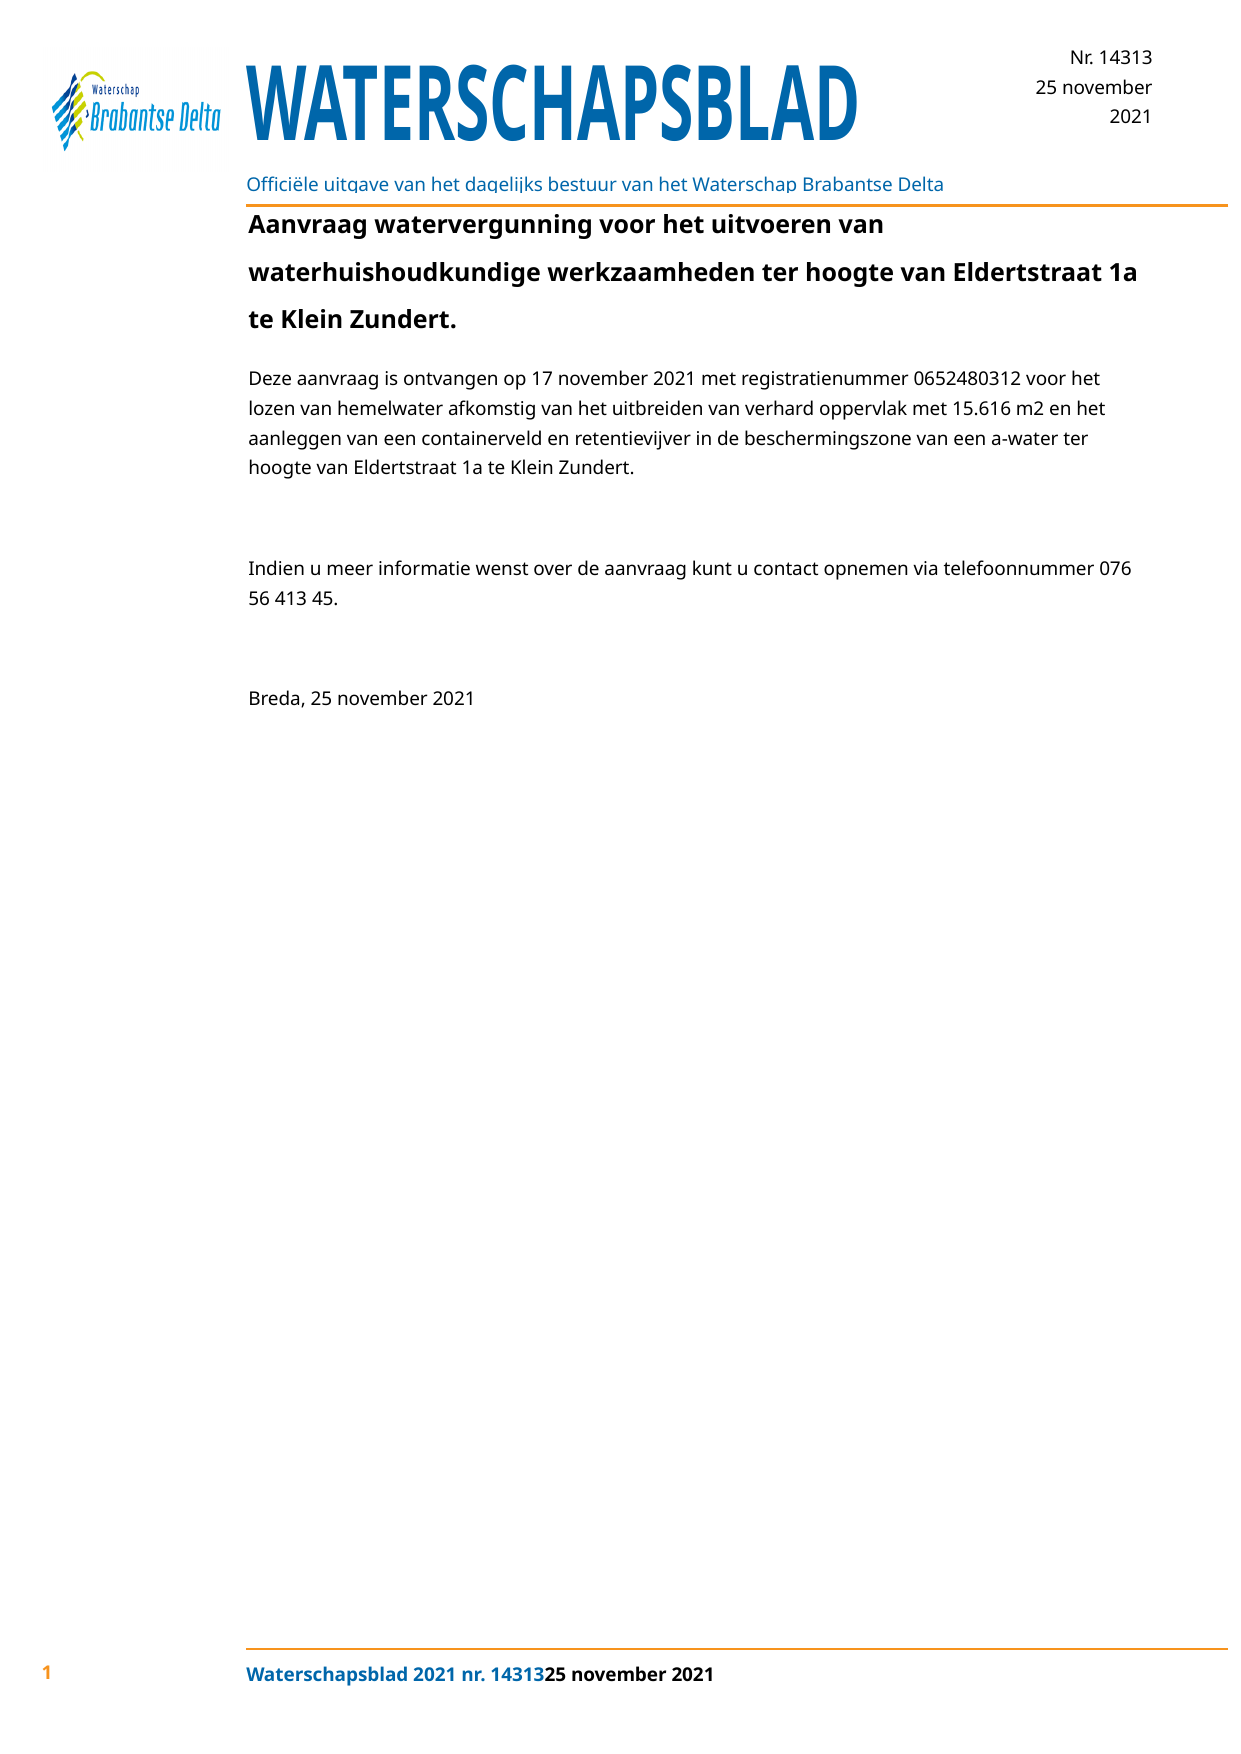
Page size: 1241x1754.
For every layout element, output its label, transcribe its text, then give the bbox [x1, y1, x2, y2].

text Breda, 25 november 2021 [248, 686, 1152, 711]
text Aanvraag watervergunning voor het uitvoeren van waterhuishoudkundige werkzaamheden ter hoogte van Eldertstraat 1a te Klein Zundert. [248, 207, 1152, 336]
text Indien u meer informatie wenst over de aanvraag kunt u contact opnemen via telefoonnummer 076 56 413 45. [248, 555, 1152, 610]
picture [41, 47, 231, 172]
text Deze aanvraag is ontvangen op 17 november 2021 met registratienummer 0652480312 voor het lozen van hemelwater afkomstig van het uitbreiden van verhard oppervlak met 15.616 m2 en het aanleggen van een containerveld en retentievijver in de beschermingszone van een a-water ter hoogte van Eldertstraat 1a te Klein Zundert. [248, 366, 1152, 480]
